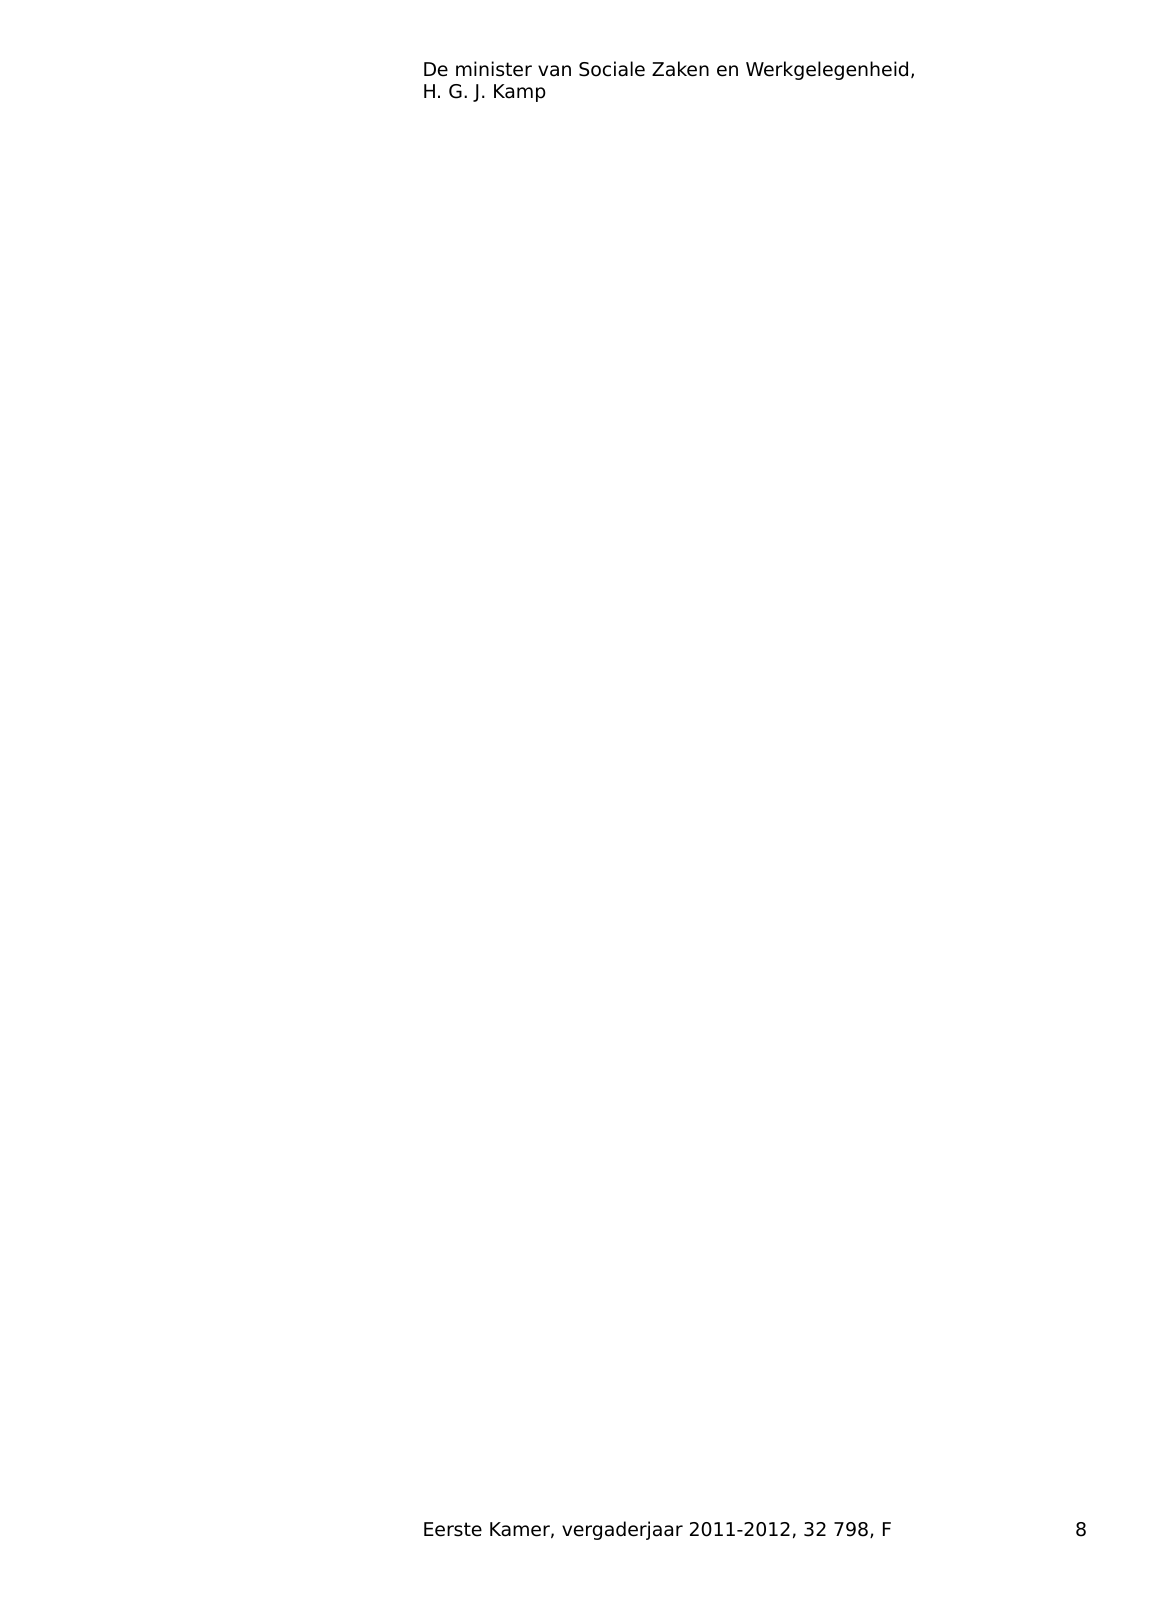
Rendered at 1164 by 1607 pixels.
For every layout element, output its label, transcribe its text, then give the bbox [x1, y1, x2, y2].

text De minister van Sociale Zaken en Werkgelegenheid, H. G. J. Kamp [422, 59, 1087, 103]
